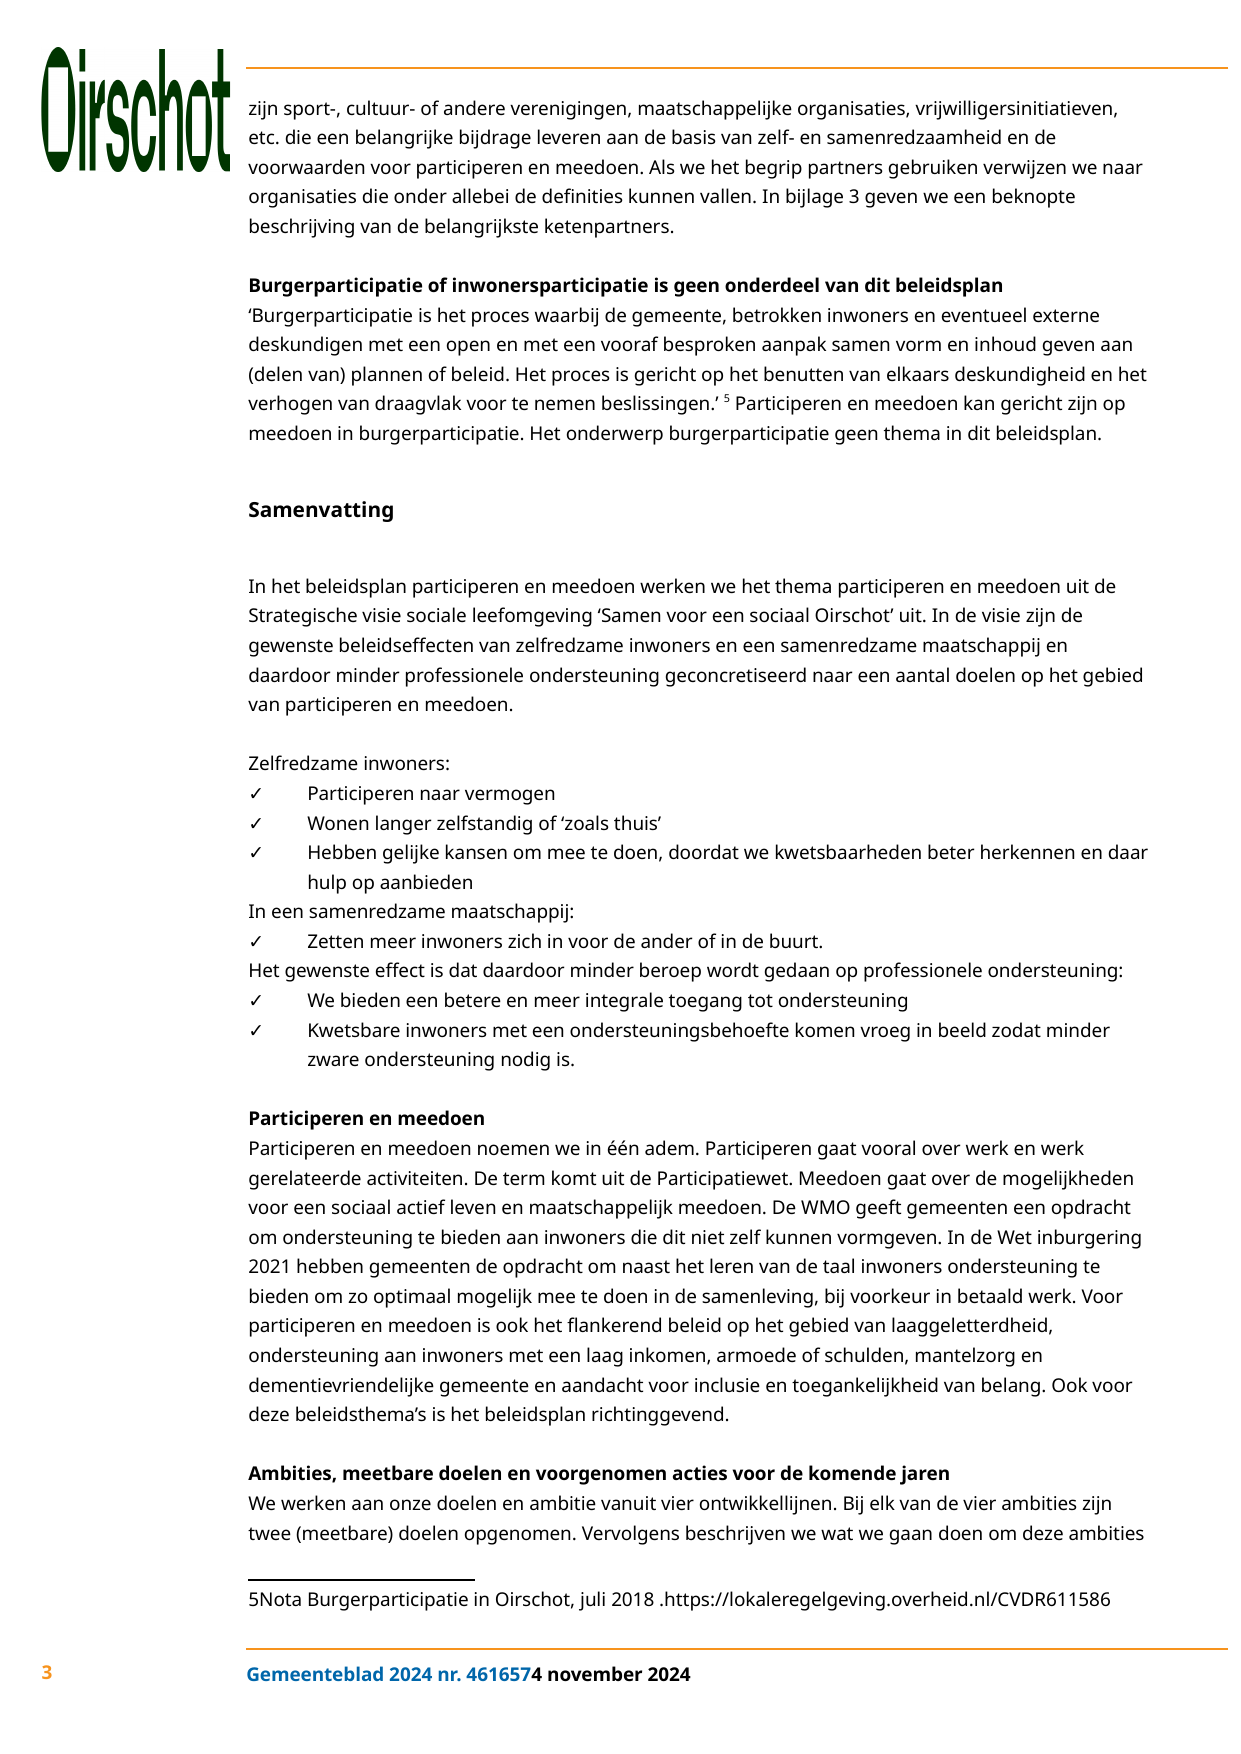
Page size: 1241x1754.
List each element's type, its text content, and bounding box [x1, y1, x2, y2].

list Zetten meer inwoners zich in voor de ander of in de buurt. [248, 928, 1152, 954]
text ‘Burgerparticipatie is het proces waarbij de gemeente, betrokken inwoners en eventueel externe deskundigen met een open en met een vooraf besproken aanpak samen vorm en inhoud geven aan (delen van) plannen of beleid. Het proces is gericht op het benutten van elkaars deskundigheid en het verhogen van draagvlak voor te nemen beslissingen.’ Participeren en meedoen kan gericht zijn op meedoen in burgerparticipatie. Het onderwerp burgerparticipatie geen thema in dit beleidsplan. [248, 302, 1152, 446]
text Ambities, meetbare doelen en voorgenomen acties voor de komende jaren [248, 1461, 1152, 1486]
list Participeren naar vermogen [248, 780, 1152, 806]
text zijn sport-, cultuur- of andere verenigingen, maatschappelijke organisaties, vrijwilligersinitiatieven, etc. die een belangrijke bijdrage leveren aan de basis van zelf- en samenredzaamheid en de voorwaarden voor participeren en meedoen. Als we het begrip partners gebruiken verwijzen we naar organisaties die onder allebei de definities kunnen vallen. In bijlage 3 geven we een beknopte beschrijving van de belangrijkste ketenpartners. [248, 95, 1152, 239]
text In een samenredzame maatschappij: [248, 898, 1152, 924]
text Burgerparticipatie of inwonersparticipatie is geen onderdeel van dit beleidsplan [248, 272, 1152, 298]
text Zelfredzame inwoners: [248, 751, 1152, 776]
list Wonen langer zelfstandig of ‘zoals thuis’ [248, 810, 1152, 836]
text Participeren en meedoen [248, 1106, 1152, 1131]
text Nota Burgerparticipatie in Oirschot, juli 2018 .https://lokaleregelgeving.overheid.nl/CVDR611586 [248, 1586, 1152, 1612]
list Hebben gelijke kansen om mee te doen, doordat we kwetsbaarheden beter herkennen en daar hulp op aanbieden [248, 839, 1152, 895]
text In het beleidsplan participeren en meedoen werken we het thema participeren en meedoen uit de Strategische visie sociale leefomgeving ‘Samen voor een sociaal Oirschot’ uit. In de visie zijn de gewenste beleidseffecten van zelfredzame inwoners en een samenredzame maatschappij en daardoor minder professionele ondersteuning geconcretiseerd naar een aantal doelen op het gebied van participeren en meedoen. [248, 573, 1152, 717]
list We bieden een betere en meer integrale toegang tot ondersteuning [248, 987, 1152, 1013]
list Kwetsbare inwoners met een ondersteuningsbehoefte komen vroeg in beeld zodat minder zware ondersteuning nodig is. [248, 1017, 1152, 1072]
text Het gewenste effect is dat daardoor minder beroep wordt gedaan op professionele ondersteuning: [248, 958, 1152, 983]
text Samenvatting [248, 495, 1152, 524]
picture [41, 47, 231, 172]
text We werken aan onze doelen en ambitie vanuit vier ontwikkellijnen. Bij elk van de vier ambities zijn twee (meetbare) doelen opgenomen. Vervolgens beschrijven we wat we gaan doen om deze ambities [248, 1490, 1152, 1546]
text Participeren en meedoen noemen we in één adem. Participeren gaat vooral over werk en werk gerelateerde activiteiten. De term komt uit de Participatiewet. Meedoen gaat over de mogelijkheden voor een sociaal actief leven en maatschappelijk meedoen. De WMO geeft gemeenten een opdracht om ondersteuning te bieden aan inwoners die dit niet zelf kunnen vormgeven. In de Wet inburgering 2021 hebben gemeenten de opdracht om naast het leren van de taal inwoners ondersteuning te bieden om zo optimaal mogelijk mee te doen in de samenleving, bij voorkeur in betaald werk. Voor participeren en meedoen is ook het flankerend beleid op het gebied van laaggeletterdheid, ondersteuning aan inwoners met een laag inkomen, armoede of schulden, mantelzorg en dementievriendelijke gemeente en aandacht voor inclusie en toegankelijkheid van belang. Ook voor deze beleidsthema’s is het beleidsplan richtinggevend. [248, 1135, 1152, 1427]
